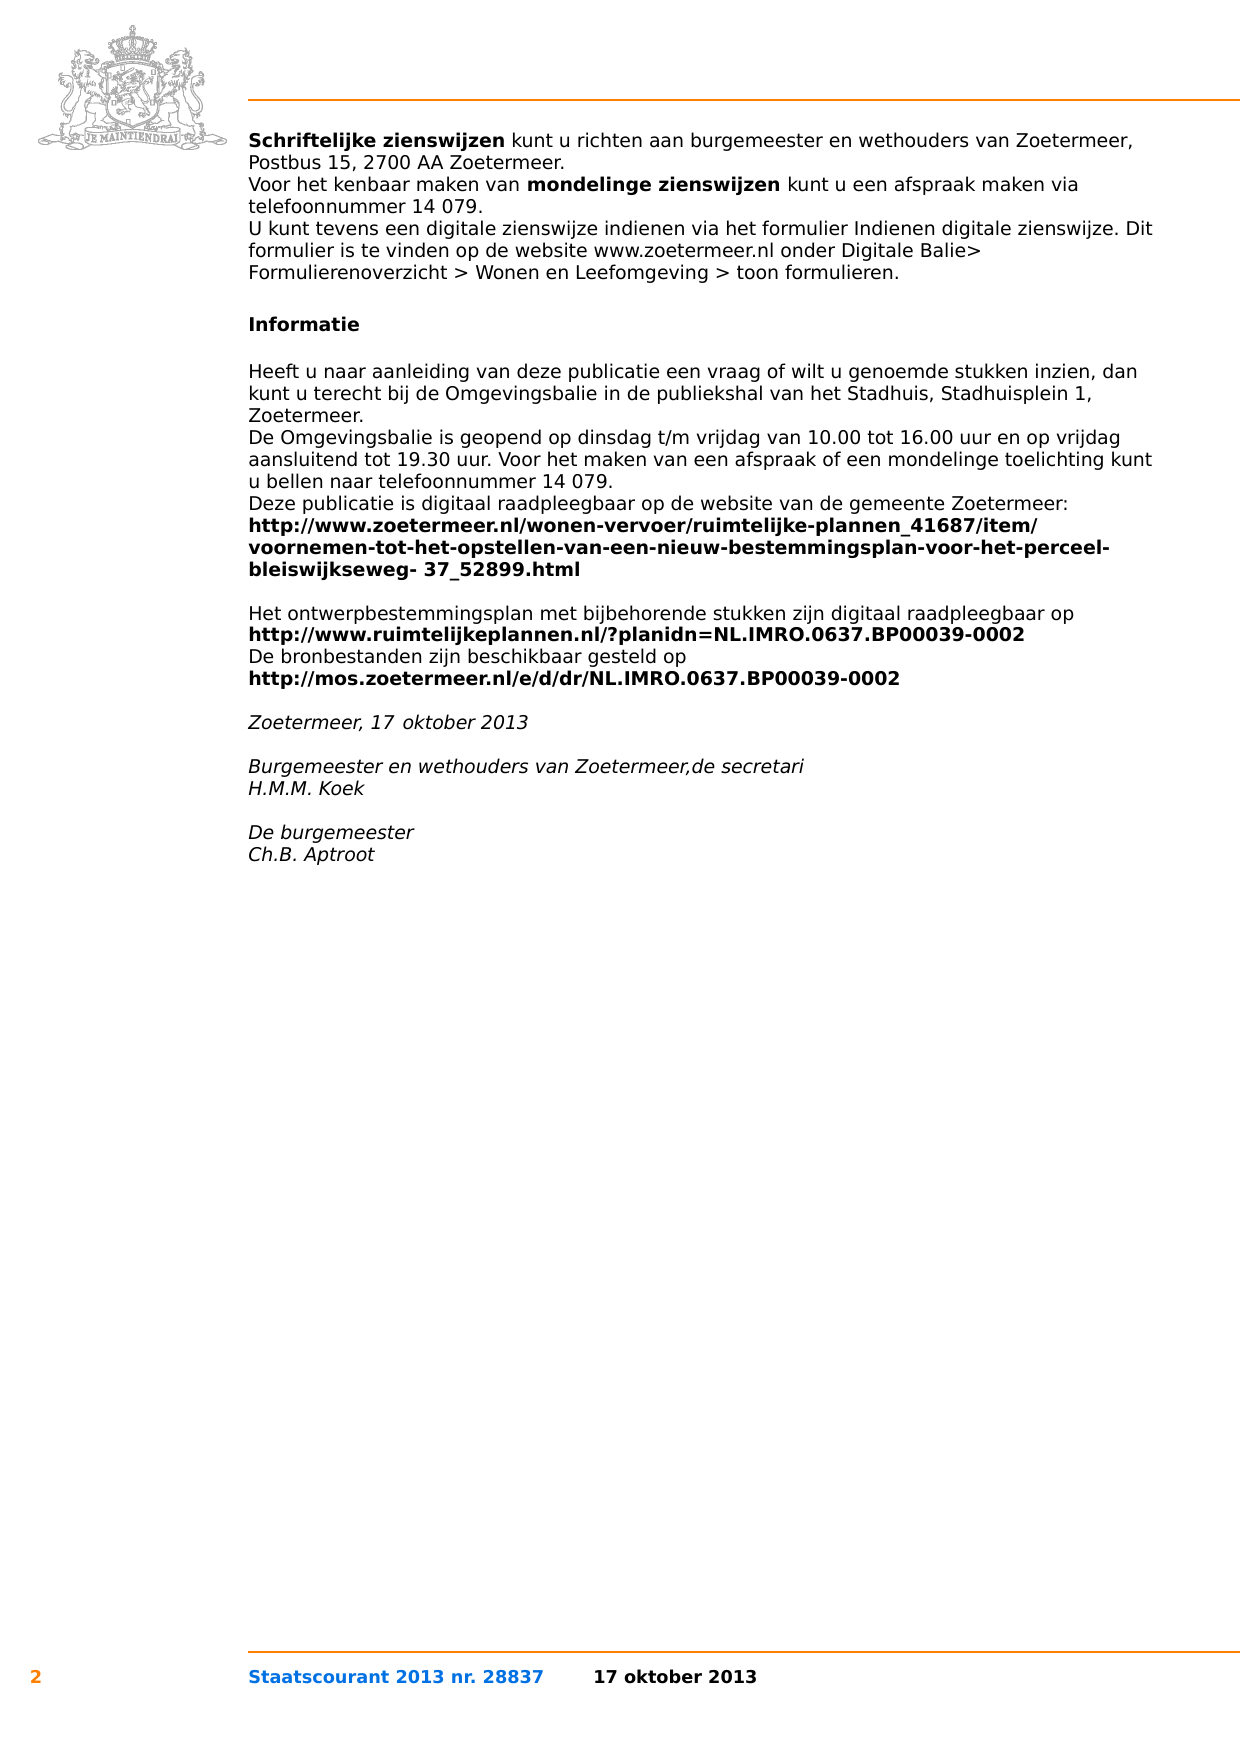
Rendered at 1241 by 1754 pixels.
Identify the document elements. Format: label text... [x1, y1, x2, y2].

text Het ontwerpbestemmingsplan met bijbehorende stukken zijn digitaal raadpleegbaar op [248, 602, 1163, 624]
text De bronbestanden zijn beschikbaar gesteld op http://mos.zoetermeer.nl/e/d/dr/NL.IMRO.0637.BP00039-0002 [248, 646, 1163, 690]
text http://www.ruimtelijkeplannen.nl/?planidn=NL.IMRO.0637.BP00039-0002 [248, 624, 1163, 646]
text De Omgevingsbalie is geopend op dinsdag t/m vrijdag van 10.00 tot 16.00 uur en op vrijdag aansluitend tot 19.30 uur. Voor het maken van een afspraak of een mondelinge toelichting kunt u bellen naar telefoonnummer 14 079. [248, 427, 1163, 493]
text http://www.zoetermeer.nl/wonen-vervoer/ruimtelijke-plannen_41687/item/voornemen-tot-het-opstellen-van-een-nieuw-bestemmingsplan-voor-het-perceel-bleiswijkseweg- 37_52899.html [248, 514, 1163, 581]
text Voor het kenbaar maken van mondelinge zienswijzen kunt u een afspraak maken via telefoonnummer 14 079. [248, 174, 1163, 218]
subtitle Informatie [248, 314, 1163, 336]
text Burgemeester en wethouders van Zoetermeer,de secretari H.M.M. Koek [248, 756, 1163, 800]
picture [38, 25, 227, 150]
text De burgemeester Ch.B. Aptroot [248, 822, 1163, 866]
text Heeft u naar aanleiding van deze publicatie een vraag of wilt u genoemde stukken inzien, dan kunt u terecht bij de Omgevingsbalie in de publiekshal van het Stadhuis, Stadhuisplein 1, Zoetermeer. [248, 361, 1163, 427]
text U kunt tevens een digitale zienswijze indienen via het formulier Indienen digitale zienswijze. Dit formulier is te vinden op de website www.zoetermeer.nl onder Digitale Balie> Formulierenoverzicht > Wonen en Leefomgeving > toon formulieren. [248, 218, 1163, 284]
text Zoetermeer, 17 oktober 2013 [248, 712, 1163, 734]
text Deze publicatie is digitaal raadpleegbaar op de website van de gemeente Zoetermeer: [248, 493, 1163, 514]
text Schriftelijke zienswijzen kunt u richten aan burgemeester en wethouders van Zoetermeer, Postbus 15, 2700 AA Zoetermeer. [248, 130, 1163, 174]
